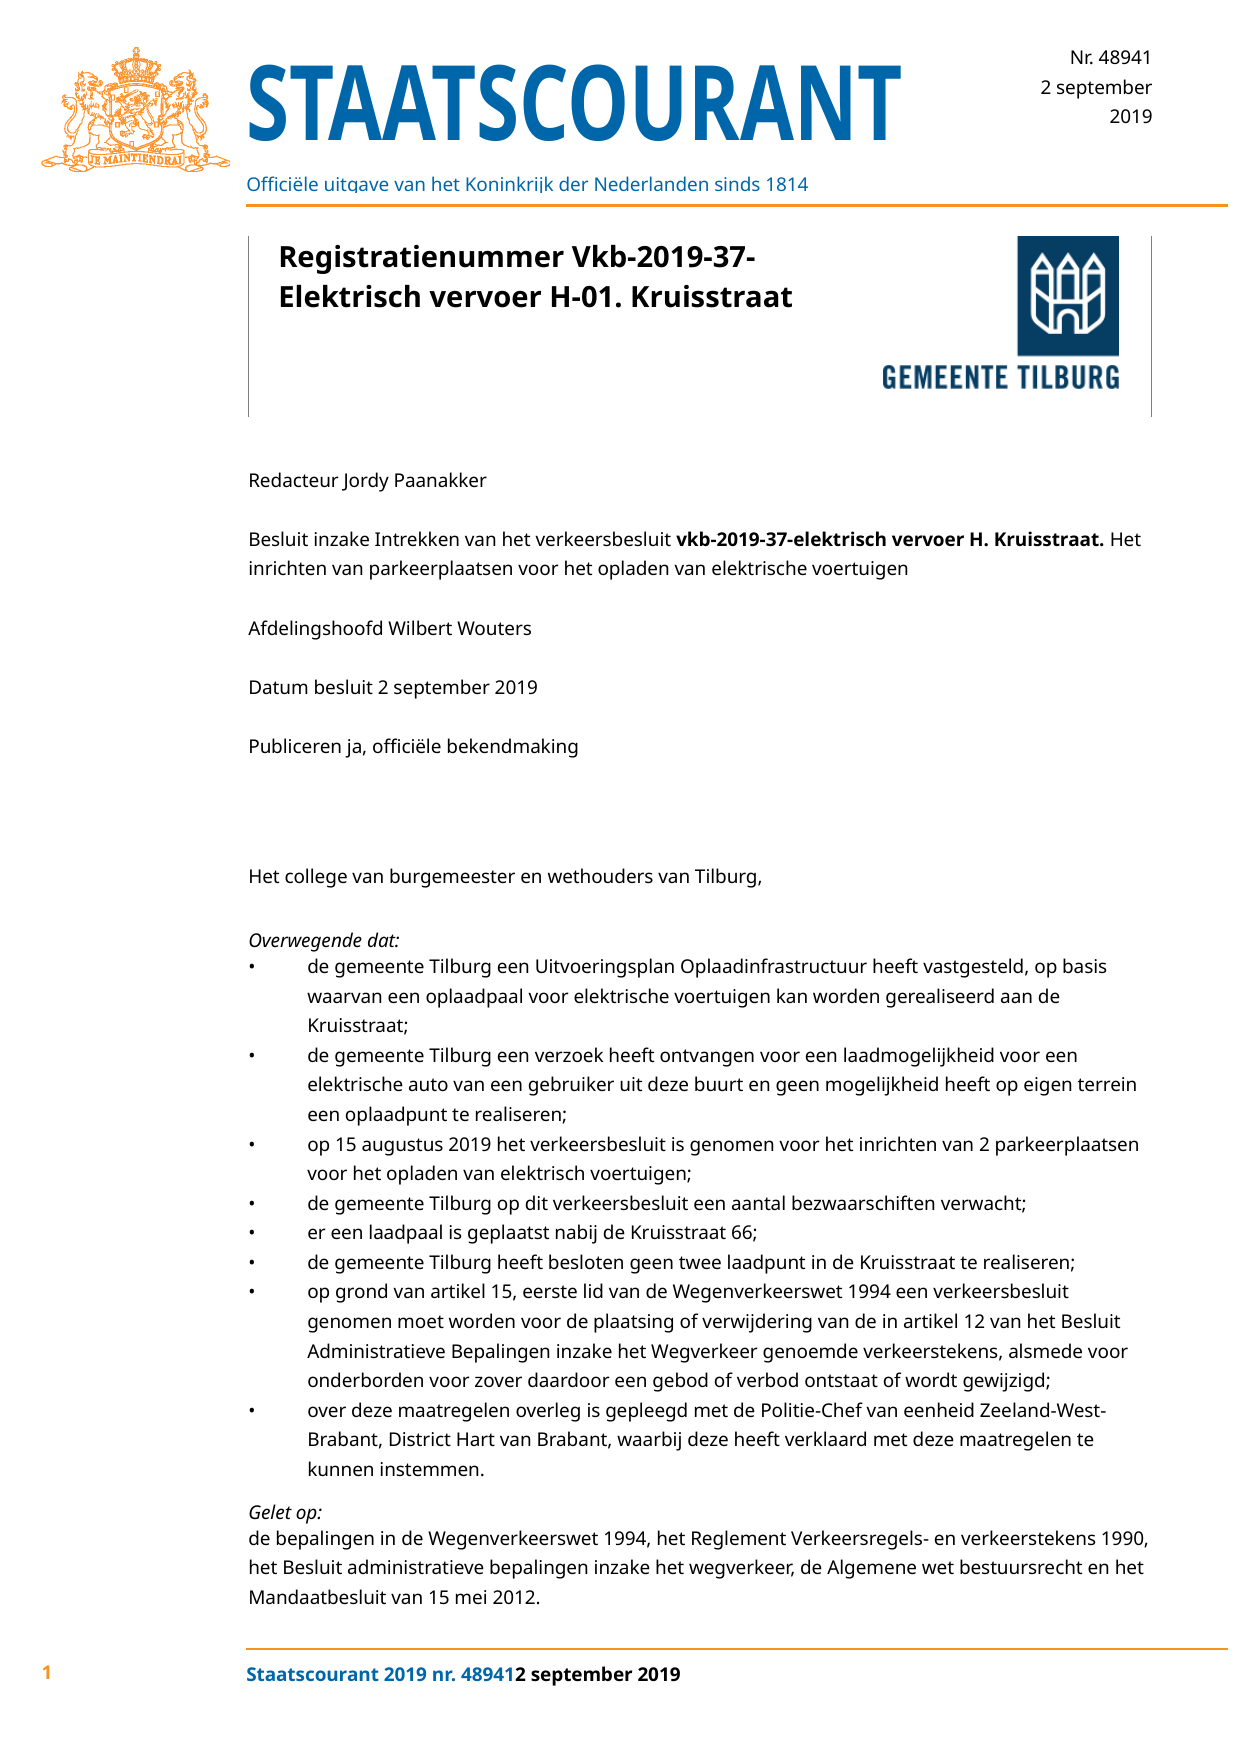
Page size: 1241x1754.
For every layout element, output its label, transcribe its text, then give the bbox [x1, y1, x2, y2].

list de gemeente Tilburg op dit verkeersbesluit een aantal bezwaarschiften verwacht; [248, 1190, 1152, 1216]
text Gelet op: [248, 1499, 1152, 1525]
list over deze maatregelen overleg is gepleegd met de Politie-Chef van eenheid Zeeland-West-Brabant, District Hart van Brabant, waarbij deze heeft verklaard met deze maatregelen te kunnen instemmen. [248, 1397, 1152, 1482]
list op 15 augustus 2019 het verkeersbesluit is genomen voor het inrichten van 2 parkeerplaatsen voor het opladen van elektrisch voertuigen; [248, 1131, 1152, 1186]
text Overwegende dat: [248, 927, 1152, 953]
list de gemeente Tilburg een verzoek heeft ontvangen voor een laadmogelijkheid voor een elektrische auto van een gebruiker uit deze buurt en geen mogelijkheid heeft op eigen terrein een oplaadpunt te realiseren; [248, 1042, 1152, 1127]
list er een laadpaal is geplaatst nabij de Kruisstraat 66; [248, 1219, 1152, 1245]
text Datum besluit 2 september 2019 [248, 674, 1152, 700]
picture [41, 47, 231, 172]
text Publiceren ja, officiële bekendmaking [248, 733, 1152, 759]
text de bepalingen in de Wegenverkeerswet 1994, het Reglement Verkeersregels- en verkeerstekens 1990, het Besluit administratieve bepalingen inzake het wegverkeer, de Algemene wet bestuursrecht en het Mandaatbesluit van 15 mei 2012. [248, 1525, 1152, 1610]
list op grond van artikel 15, eerste lid van de Wegenverkeerswet 1994 een verkeersbesluit genomen moet worden voor de plaatsing of verwijdering van de in artikel 12 van het Besluit Administratieve Bepalingen inzake het Wegverkeer genoemde verkeerstekens, alsmede voor onderborden voor zover daardoor een gebod of verbod ontstaat of wordt gewijzigd; [248, 1279, 1152, 1393]
table_header [850, 236, 1151, 417]
text Besluit inzake Intrekken van het verkeersbesluit vkb-2019-37-elektrisch vervoer H. Kruisstraat. Het inrichten van parkeerplaatsen voor het opladen van elektrische voertuigen [248, 526, 1152, 581]
table_header Registratienummer Vkb-2019-37-Elektrisch vervoer H-01. Kruisstraat [249, 236, 850, 417]
list de gemeente Tilburg een Uitvoeringsplan Oplaadinfrastructuur heeft vastgesteld, op basis waarvan een oplaadpaal voor elektrische voertuigen kan worden gerealiseerd aan de Kruisstraat; [248, 953, 1152, 1038]
picture [882, 236, 1119, 391]
text Afdelingshoofd Wilbert Wouters [248, 615, 1152, 641]
text Het college van burgemeester en wethouders van Tilburg, [248, 863, 1152, 889]
list de gemeente Tilburg heeft besloten geen twee laadpunt in de Kruisstraat te realiseren; [248, 1249, 1152, 1275]
text Redacteur Jordy Paanakker [248, 467, 1152, 493]
